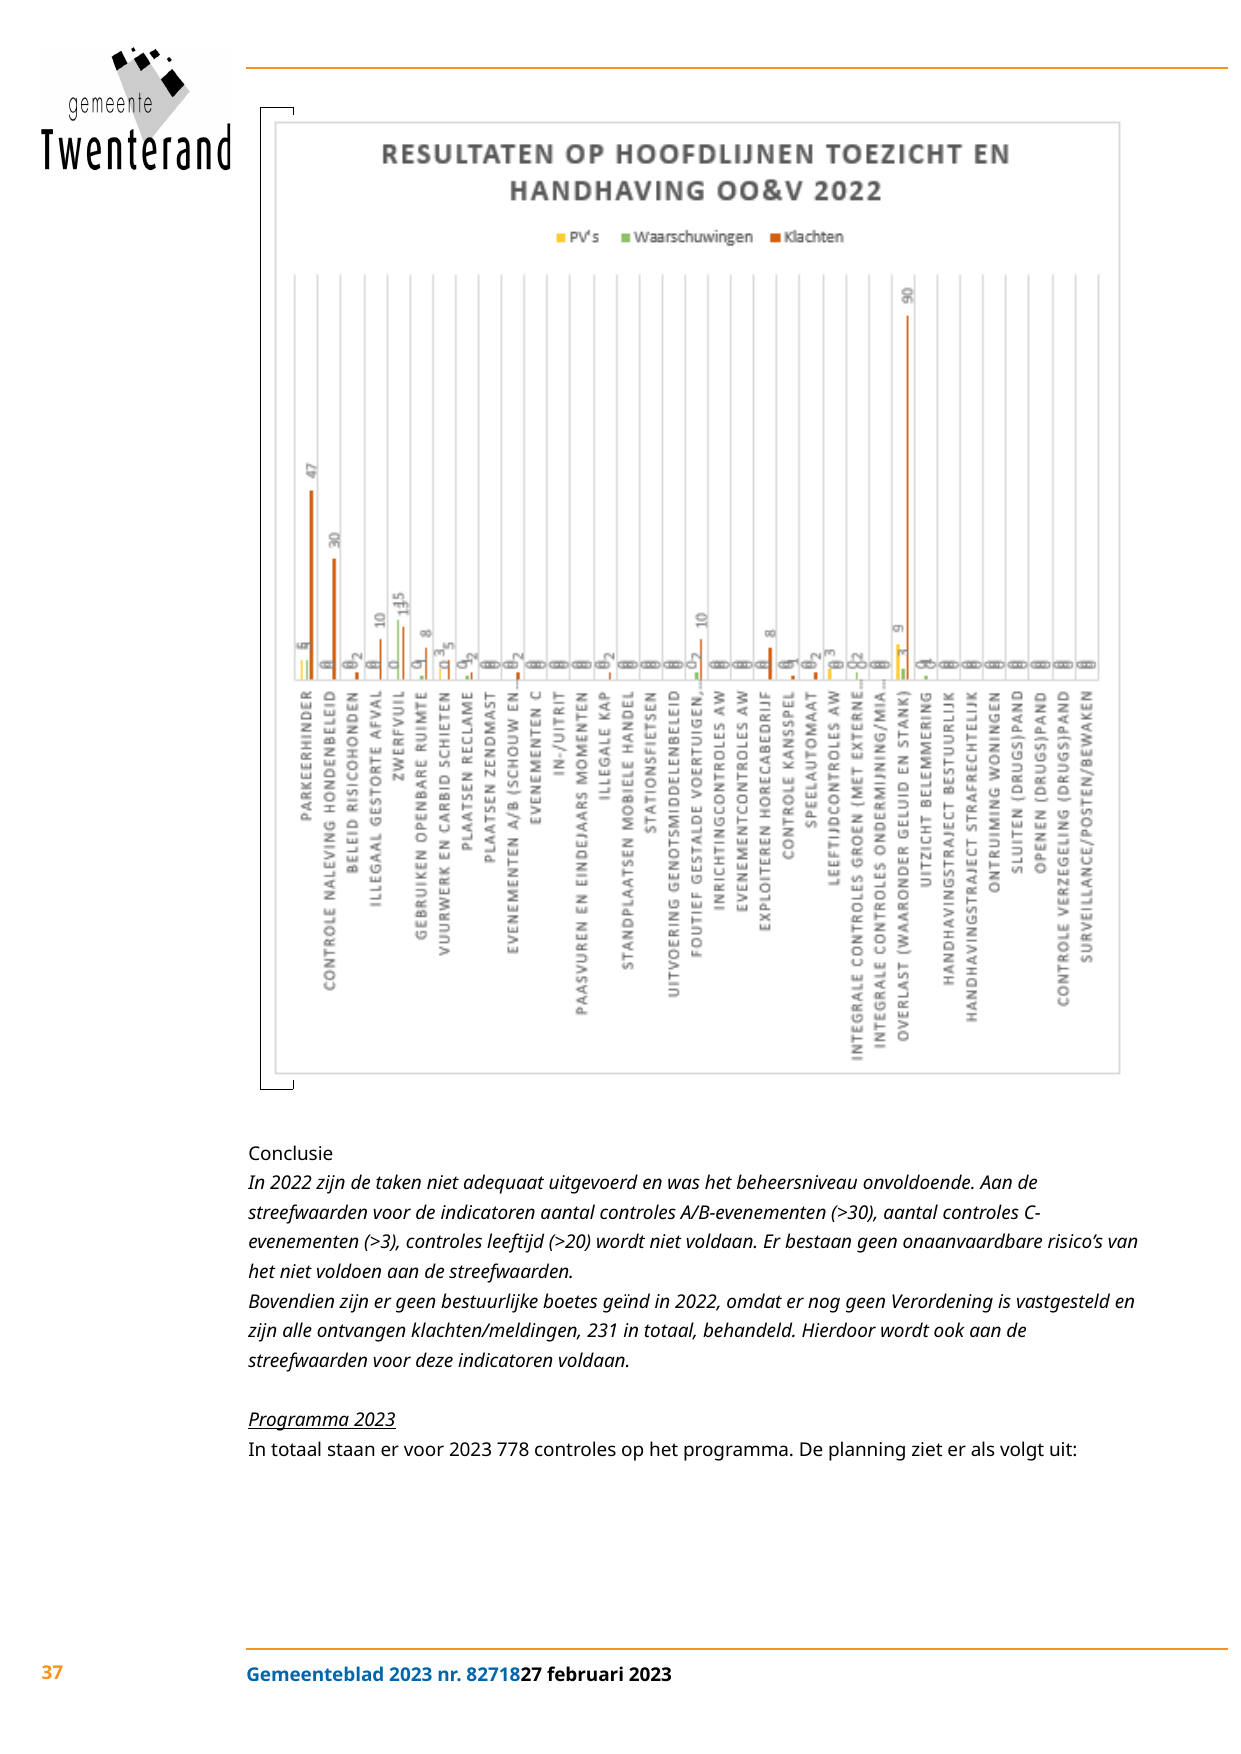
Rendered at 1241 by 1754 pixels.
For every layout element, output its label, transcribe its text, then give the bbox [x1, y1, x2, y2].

text Conclusie [248, 1140, 1152, 1166]
picture [268, 115, 1125, 1080]
picture [41, 47, 231, 172]
text In totaal staan er voor 2023 778 controles op het programma. De planning ziet er als volgt uit: [248, 1436, 1152, 1461]
text In 2022 zijn de taken niet adequaat uitgevoerd en was het beheersniveau onvoldoende. Aan de streefwaarden voor de indicatoren aantal controles A/B-evenementen (>30), aantal controles C-evenementen (>3), controles leeftijd (>20) wordt niet voldaan. Er bestaan geen onaanvaardbare risico’s van het niet voldoen aan de streefwaarden. [248, 1169, 1152, 1284]
text Programma 2023 [248, 1406, 1152, 1432]
text Bovendien zijn er geen bestuurlijke boetes geïnd in 2022, omdat er nog geen Verordening is vastgesteld en zijn alle ontvangen klachten/meldingen, 231 in totaal, behandeld. Hierdoor wordt ook aan de streefwaarden voor deze indicatoren voldaan. [248, 1288, 1152, 1373]
